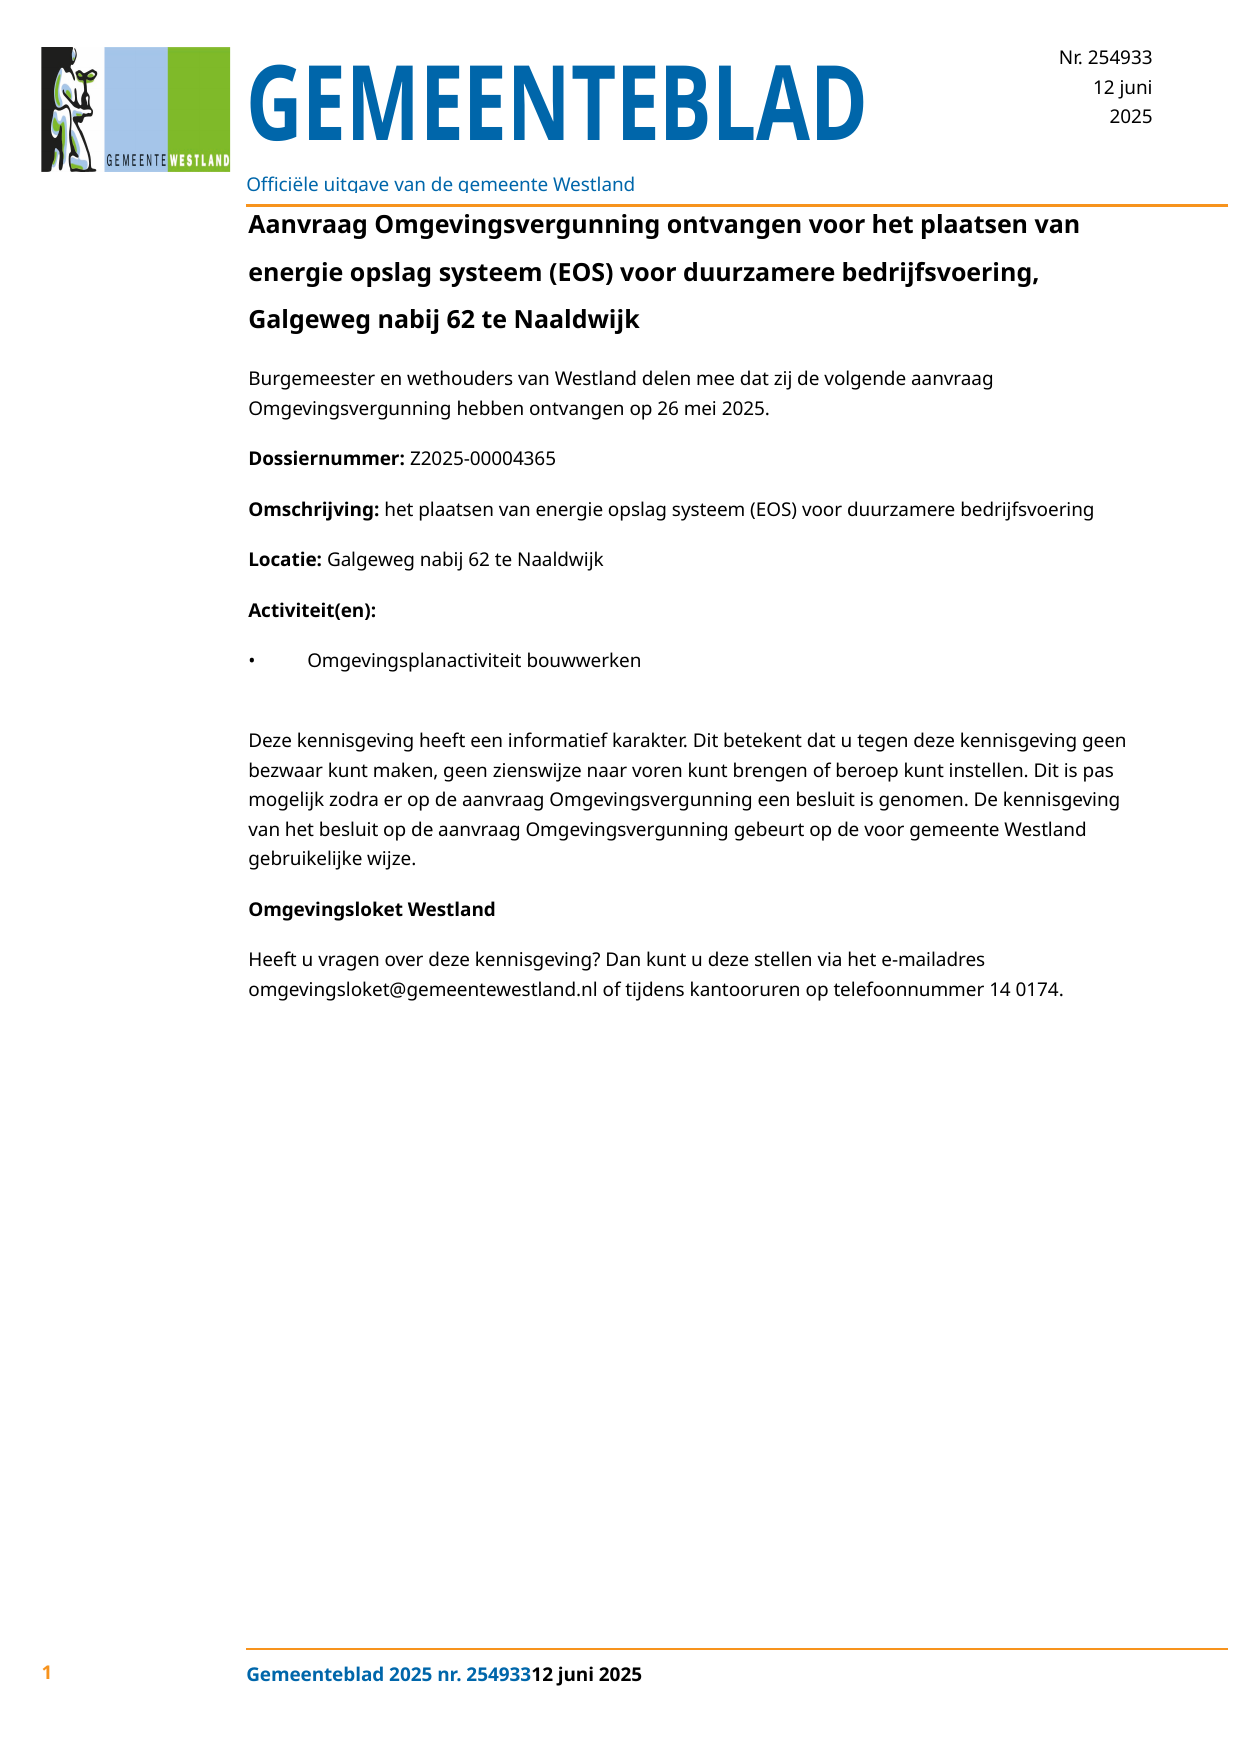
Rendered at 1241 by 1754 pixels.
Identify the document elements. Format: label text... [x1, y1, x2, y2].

text Burgemeester en wethouders van Westland delen mee dat zij de volgende aanvraag Omgevingsvergunning hebben ontvangen op 26 mei 2025. [248, 366, 1152, 421]
text Dossiernummer: Z2025-00004365 [248, 446, 1152, 471]
text Omgevingsloket Westland [248, 896, 1152, 922]
list Omgevingsplanactiviteit bouwwerken [248, 647, 1152, 673]
text Activiteit(en): [248, 597, 1152, 622]
text Omschrijving: het plaatsen van energie opslag systeem (EOS) voor duurzamere bedrijfsvoering [248, 496, 1152, 522]
text Aanvraag Omgevingsvergunning ontvangen voor het plaatsen van energie opslag systeem (EOS) voor duurzamere bedrijfsvoering, Galgeweg nabij 62 te Naaldwijk [248, 207, 1152, 336]
text Deze kennisgeving heeft een informatief karakter. Dit betekent dat u tegen deze kennisgeving geen bezwaar kunt maken, geen zienswijze naar voren kunt brengen of beroep kunt instellen. Dit is pas mogelijk zodra er op de aanvraag Omgevingsvergunning een besluit is genomen. De kennisgeving van het besluit op de aanvraag Omgevingsvergunning gebeurt op de voor gemeente Westland gebruikelijke wijze. [248, 727, 1152, 871]
picture [41, 47, 231, 172]
text Locatie: Galgeweg nabij 62 te Naaldwijk [248, 546, 1152, 572]
text Heeft u vragen over deze kennisgeving? Dan kunt u deze stellen via het e-mailadres omgevingsloket@gemeentewestland.nl of tijdens kantooruren op telefoonnummer 14 0174. [248, 946, 1152, 1002]
